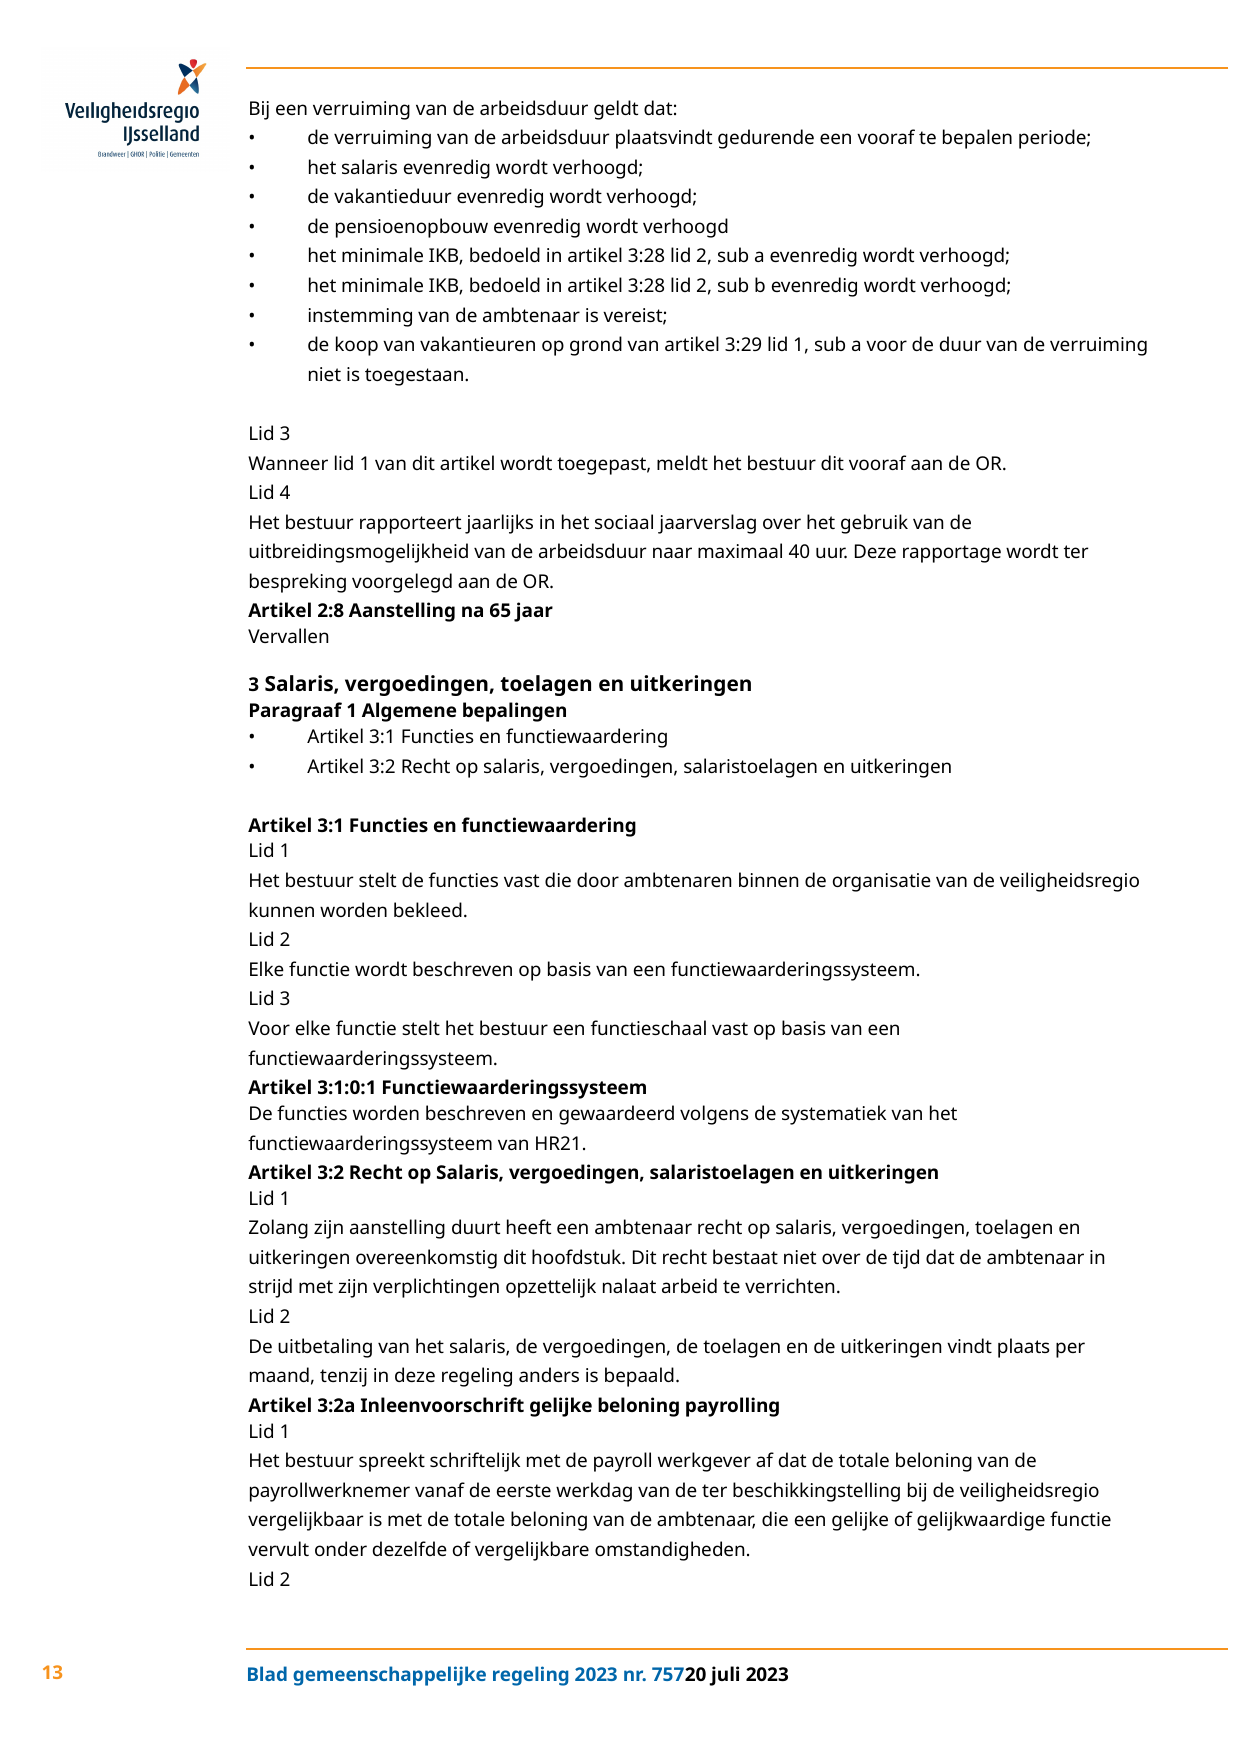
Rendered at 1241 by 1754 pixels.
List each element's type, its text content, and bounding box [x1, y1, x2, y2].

text Lid 3 [248, 986, 1152, 1011]
text Lid 2 [248, 926, 1152, 952]
text Elke functie wordt beschreven op basis van een functiewaarderingssysteem. [248, 956, 1152, 982]
text Artikel 3:1:0:1 Functiewaarderingssysteem [248, 1074, 1152, 1100]
text Lid 1 [248, 1418, 1152, 1443]
text Lid 4 [248, 479, 1152, 505]
text Bij een verruiming van de arbeidsduur geldt dat: [248, 95, 1152, 121]
list de verruiming van de arbeidsduur plaatsvindt gedurende een vooraf te bepalen periode; [248, 124, 1152, 150]
list de pensioenopbouw evenredig wordt verhoogd [248, 213, 1152, 239]
text De uitbetaling van het salaris, de vergoedingen, de toelagen en de uitkeringen vindt plaats per maand, tenzij in deze regeling anders is bepaald. [248, 1333, 1152, 1388]
text Paragraaf 1 Algemene bepalingen [248, 697, 1152, 723]
picture [41, 47, 231, 172]
text 3 Salaris, vergoedingen, toelagen en uitkeringen [248, 669, 1152, 697]
text Zolang zijn aanstelling duurt heeft een ambtenaar recht op salaris, vergoedingen, toelagen en uitkeringen overeenkomstig dit hoofdstuk. Dit recht bestaat niet over de tijd dat de ambtenaar in strijd met zijn verplichtingen opzettelijk nalaat arbeid te verrichten. [248, 1214, 1152, 1299]
text Artikel 3:2a Inleenvoorschrift gelijke beloning payrolling [248, 1392, 1152, 1418]
text Het bestuur rapporteert jaarlijks in het sociaal jaarverslag over het gebruik van de uitbreidingsmogelijkheid van de arbeidsduur naar maximaal 40 uur. Deze rapportage wordt ter bespreking voorgelegd aan de OR. [248, 509, 1152, 594]
list Artikel 3:1 Functies en functiewaardering [248, 723, 1152, 749]
list de koop van vakantieuren op grond van artikel 3:29 lid 1, sub a voor de duur van de verruiming niet is toegestaan. [248, 331, 1152, 387]
list de vakantieduur evenredig wordt verhoogd; [248, 183, 1152, 209]
text Artikel 2:8 Aanstelling na 65 jaar [248, 598, 1152, 623]
text Wanneer lid 1 van dit artikel wordt toegepast, meldt het bestuur dit vooraf aan de OR. [248, 450, 1152, 476]
text De functies worden beschreven en gewaardeerd volgens de systematiek van het functiewaarderingssysteem van HR21. [248, 1100, 1152, 1155]
list Artikel 3:2 Recht op salaris, vergoedingen, salaristoelagen en uitkeringen [248, 753, 1152, 778]
text Lid 1 [248, 1185, 1152, 1211]
text Voor elke functie stelt het bestuur een functieschaal vast op basis van een functiewaarderingssysteem. [248, 1015, 1152, 1071]
text Vervallen [248, 623, 1152, 649]
text Artikel 3:1 Functies en functiewaardering [248, 812, 1152, 838]
list het minimale IKB, bedoeld in artikel 3:28 lid 2, sub a evenredig wordt verhoogd; [248, 243, 1152, 268]
text Lid 3 [248, 420, 1152, 446]
list instemming van de ambtenaar is vereist; [248, 302, 1152, 328]
text Het bestuur spreekt schriftelijk met de payroll werkgever af dat de totale beloning van de payrollwerknemer vanaf de eerste werkdag van de ter beschikkingstelling bij de veiligheidsregio vergelijkbaar is met de totale beloning van de ambtenaar, die een gelijke of gelijkwaardige functie vervult onder dezelfde of vergelijkbare omstandigheden. [248, 1447, 1152, 1562]
text Lid 2 [248, 1303, 1152, 1329]
text Artikel 3:2 Recht op Salaris, vergoedingen, salaristoelagen en uitkeringen [248, 1159, 1152, 1185]
text Het bestuur stelt de functies vast die door ambtenaren binnen de organisatie van de veiligheidsregio kunnen worden bekleed. [248, 867, 1152, 923]
text Lid 1 [248, 838, 1152, 863]
text Lid 2 [248, 1566, 1152, 1591]
list het minimale IKB, bedoeld in artikel 3:28 lid 2, sub b evenredig wordt verhoogd; [248, 272, 1152, 298]
list het salaris evenredig wordt verhoogd; [248, 154, 1152, 180]
